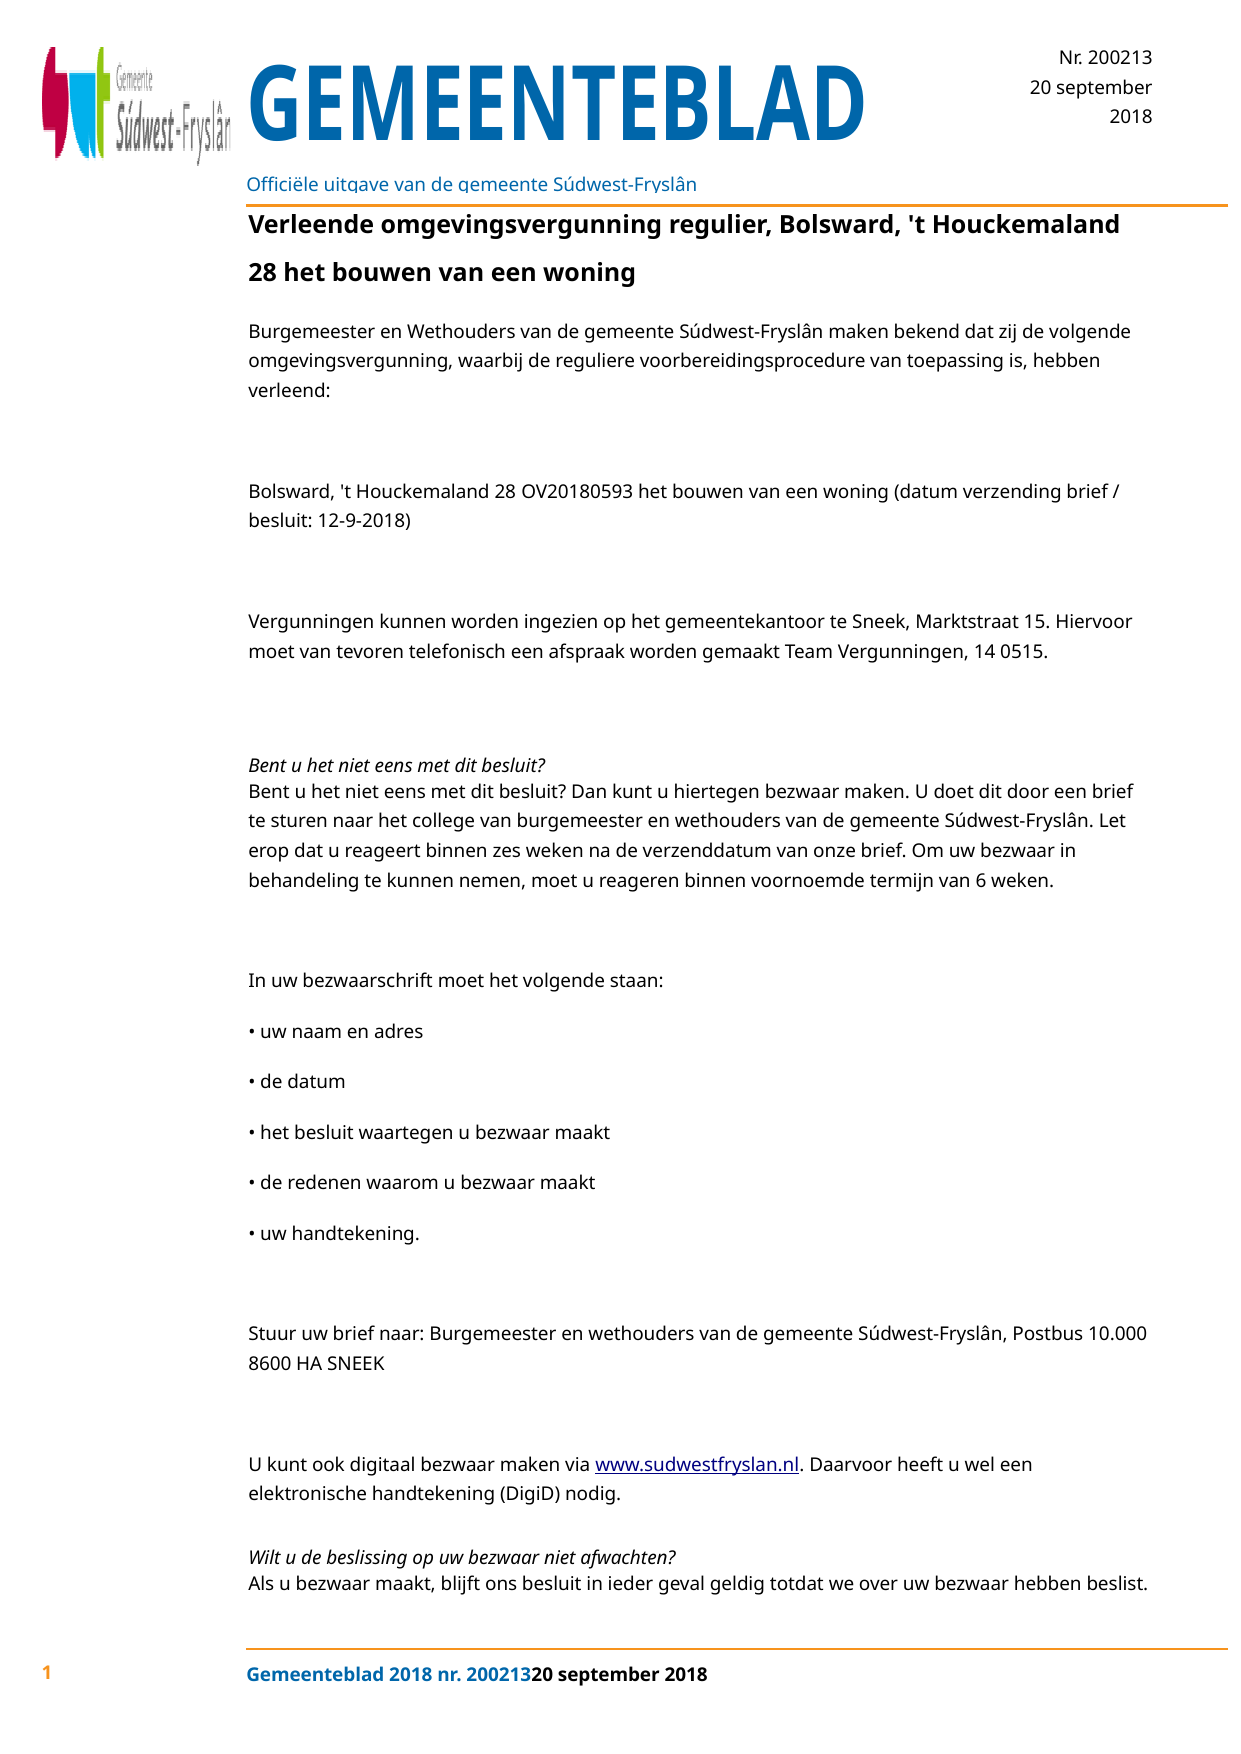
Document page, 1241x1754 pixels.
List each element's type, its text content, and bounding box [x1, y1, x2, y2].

text • het besluit waartegen u bezwaar maakt [248, 1119, 1152, 1144]
text Stuur uw brief naar: Burgemeester en wethouders van de gemeente Súdwest-Fryslân, Postbus 10.000 8600 HA SNEEK [248, 1321, 1152, 1376]
text Bent u het niet eens met dit besluit? Dan kunt u hiertegen bezwaar maken. U doet dit door een brief te sturen naar het college van burgemeester en wethouders van de gemeente Súdwest-Fryslân. Let erop dat u reageert binnen zes weken na de verzenddatum van onze brief. Om uw bezwaar in behandeling te kunnen nemen, moet u reageren binnen voornoemde termijn van 6 weken. [248, 778, 1152, 892]
text Bolsward, 't Houckemaland 28 OV20180593 het bouwen van een woning (datum verzending brief / besluit: 12-9-2018) [248, 478, 1152, 533]
text Burgemeester en Wethouders van de gemeente Súdwest-Fryslân maken bekend dat zij de volgende omgevingsvergunning, waarbij de reguliere voorbereidingsprocedure van toepassing is, hebben verleend: [248, 318, 1152, 403]
text Bent u het niet eens met dit besluit? [248, 752, 1152, 778]
text Vergunningen kunnen worden ingezien op het gemeentekantoor te Sneek, Marktstraat 15. Hiervoor moet van tevoren telefonisch een afspraak worden gemaakt Team Vergunningen, 14 0515. [248, 608, 1152, 664]
text U kunt ook digitaal bezwaar maken via www.sudwestfryslan.nl. Daarvoor heeft u wel een elektronische handtekening (DigiD) nodig. [248, 1451, 1152, 1506]
text • uw naam en adres [248, 1018, 1152, 1044]
text Wilt u de beslissing op uw bezwaar niet afwachten? [248, 1544, 1152, 1570]
text Verleende omgevingsvergunning regulier, Bolsward, 't Houckemaland 28 het bouwen van een woning [248, 207, 1152, 288]
text In uw bezwaarschrift moet het volgende staan: [248, 968, 1152, 993]
text • de datum [248, 1068, 1152, 1094]
picture [41, 47, 231, 172]
text • uw handtekening. [248, 1220, 1152, 1245]
text • de redenen waarom u bezwaar maakt [248, 1169, 1152, 1195]
text Als u bezwaar maakt, blijft ons besluit in ieder geval geldig totdat we over uw bezwaar hebben beslist. [248, 1570, 1152, 1596]
